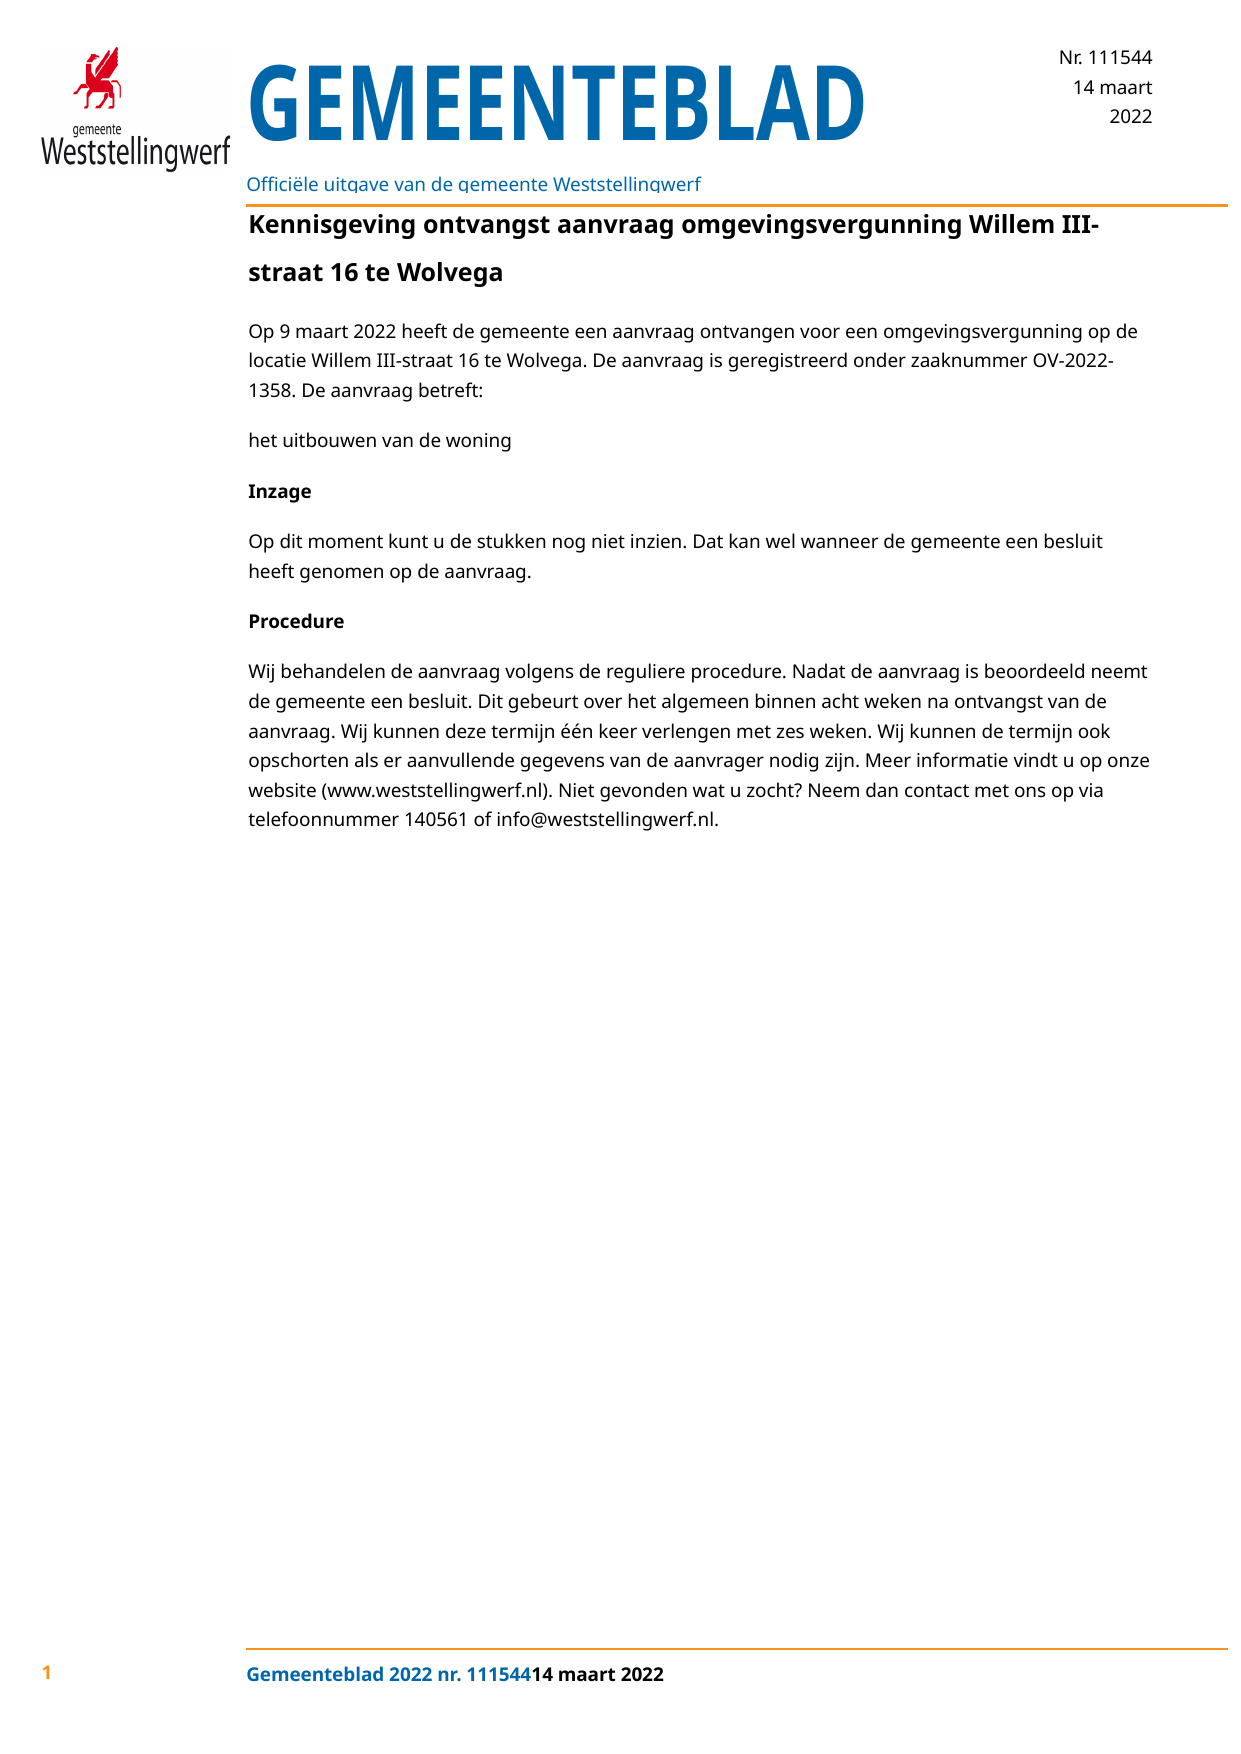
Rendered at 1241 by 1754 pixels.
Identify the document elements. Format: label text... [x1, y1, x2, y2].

text Wij behandelen de aanvraag volgens de reguliere procedure. Nadat de aanvraag is beoordeeld neemt de gemeente een besluit. Dit gebeurt over het algemeen binnen acht weken na ontvangst van de aanvraag. Wij kunnen deze termijn één keer verlengen met zes weken. Wij kunnen de termijn ook opschorten als er aanvullende gegevens van de aanvrager nodig zijn. Meer informatie vindt u op onze website (www.weststellingwerf.nl). Niet gevonden wat u zocht? Neem dan contact met ons op via telefoonnummer 140561 of info@weststellingwerf.nl. [248, 659, 1152, 832]
text Kennisgeving ontvangst aanvraag omgevingsvergunning Willem III-straat 16 te Wolvega [248, 207, 1152, 288]
text Procedure [248, 608, 1152, 634]
text het uitbouwen van de woning [248, 427, 1152, 453]
picture [41, 47, 231, 172]
text Inzage [248, 478, 1152, 504]
text Op dit moment kunt u de stukken nog niet inzien. Dat kan wel wanneer de gemeente een besluit heeft genomen op de aanvraag. [248, 528, 1152, 584]
text Op 9 maart 2022 heeft de gemeente een aanvraag ontvangen voor een omgevingsvergunning op de locatie Willem III-straat 16 te Wolvega. De aanvraag is geregistreerd onder zaaknummer OV-2022-1358. De aanvraag betreft: [248, 318, 1152, 403]
